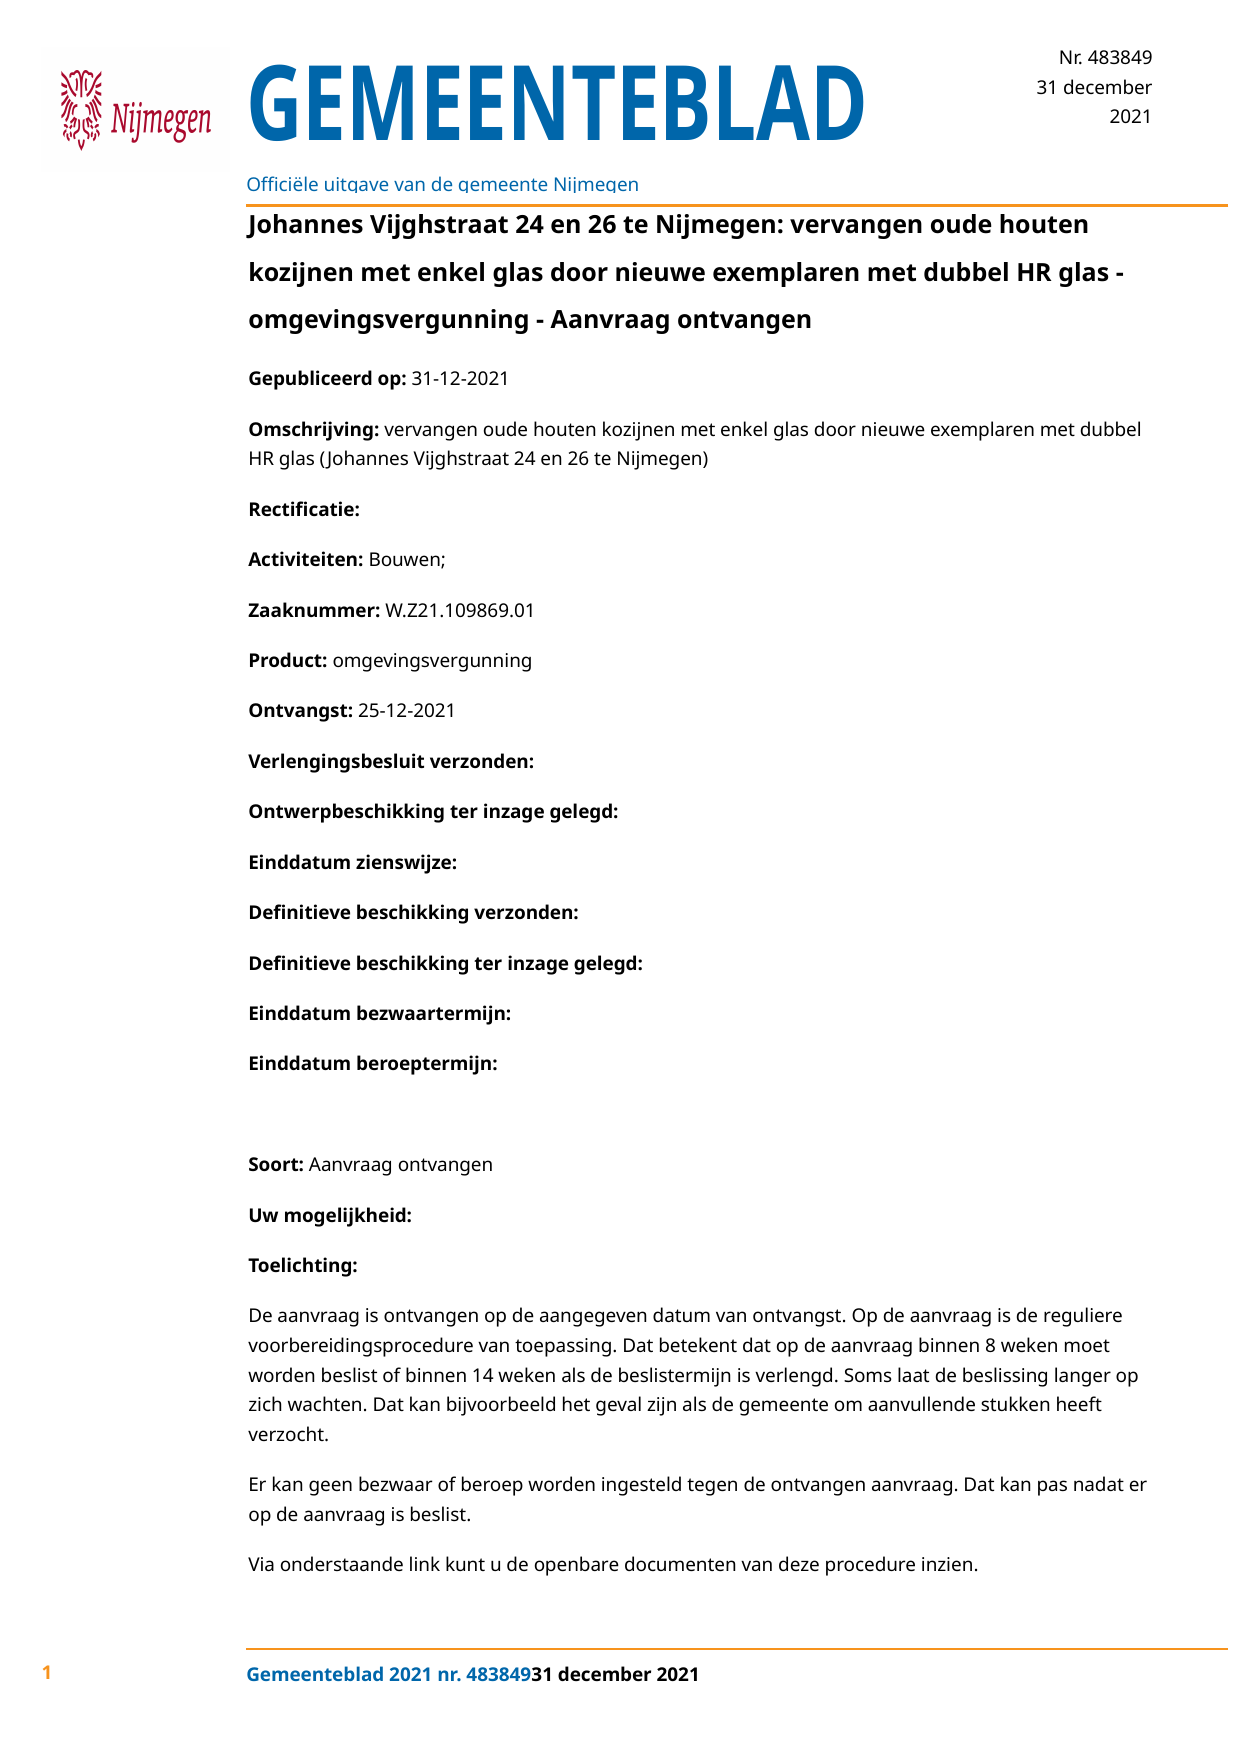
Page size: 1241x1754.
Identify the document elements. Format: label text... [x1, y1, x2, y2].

text Johannes Vijghstraat 24 en 26 te Nijmegen: vervangen oude houten kozijnen met enkel glas door nieuwe exemplaren met dubbel HR glas - omgevingsvergunning - Aanvraag ontvangen [248, 207, 1152, 336]
text Activiteiten: Bouwen; [248, 546, 1152, 572]
text Einddatum bezwaartermijn: [248, 1000, 1152, 1026]
text Er kan geen bezwaar of beroep worden ingesteld tegen de ontvangen aanvraag. Dat kan pas nadat er op de aanvraag is beslist. [248, 1471, 1152, 1527]
text Via onderstaande link kunt u de openbare documenten van deze procedure inzien. [248, 1551, 1152, 1577]
text Verlengingsbesluit verzonden: [248, 748, 1152, 774]
text Rectificatie: [248, 496, 1152, 522]
text Product: omgevingsvergunning [248, 647, 1152, 673]
text Soort: Aanvraag ontvangen [248, 1151, 1152, 1177]
picture [41, 47, 231, 172]
text Omschrijving: vervangen oude houten kozijnen met enkel glas door nieuwe exemplaren met dubbel HR glas (Johannes Vijghstraat 24 en 26 te Nijmegen) [248, 416, 1152, 471]
text Toelichting: [248, 1252, 1152, 1278]
text Einddatum beroeptermijn: [248, 1051, 1152, 1076]
text Definitieve beschikking verzonden: [248, 899, 1152, 925]
text De aanvraag is ontvangen op de aangegeven datum van ontvangst. Op de aanvraag is de reguliere voorbereidingsprocedure van toepassing. Dat betekent dat op de aanvraag binnen 8 weken moet worden beslist of binnen 14 weken als de beslistermijn is verlengd. Soms laat de beslissing langer op zich wachten. Dat kan bijvoorbeeld het geval zijn als de gemeente om aanvullende stukken heeft verzocht. [248, 1303, 1152, 1447]
text Zaaknummer: W.Z21.109869.01 [248, 597, 1152, 622]
text Ontvangst: 25-12-2021 [248, 698, 1152, 723]
text Einddatum zienswijze: [248, 849, 1152, 874]
text Definitieve beschikking ter inzage gelegd: [248, 950, 1152, 975]
text Uw mogelijkheid: [248, 1202, 1152, 1227]
text Ontwerpbeschikking ter inzage gelegd: [248, 798, 1152, 824]
text Gepubliceerd op: 31-12-2021 [248, 366, 1152, 391]
